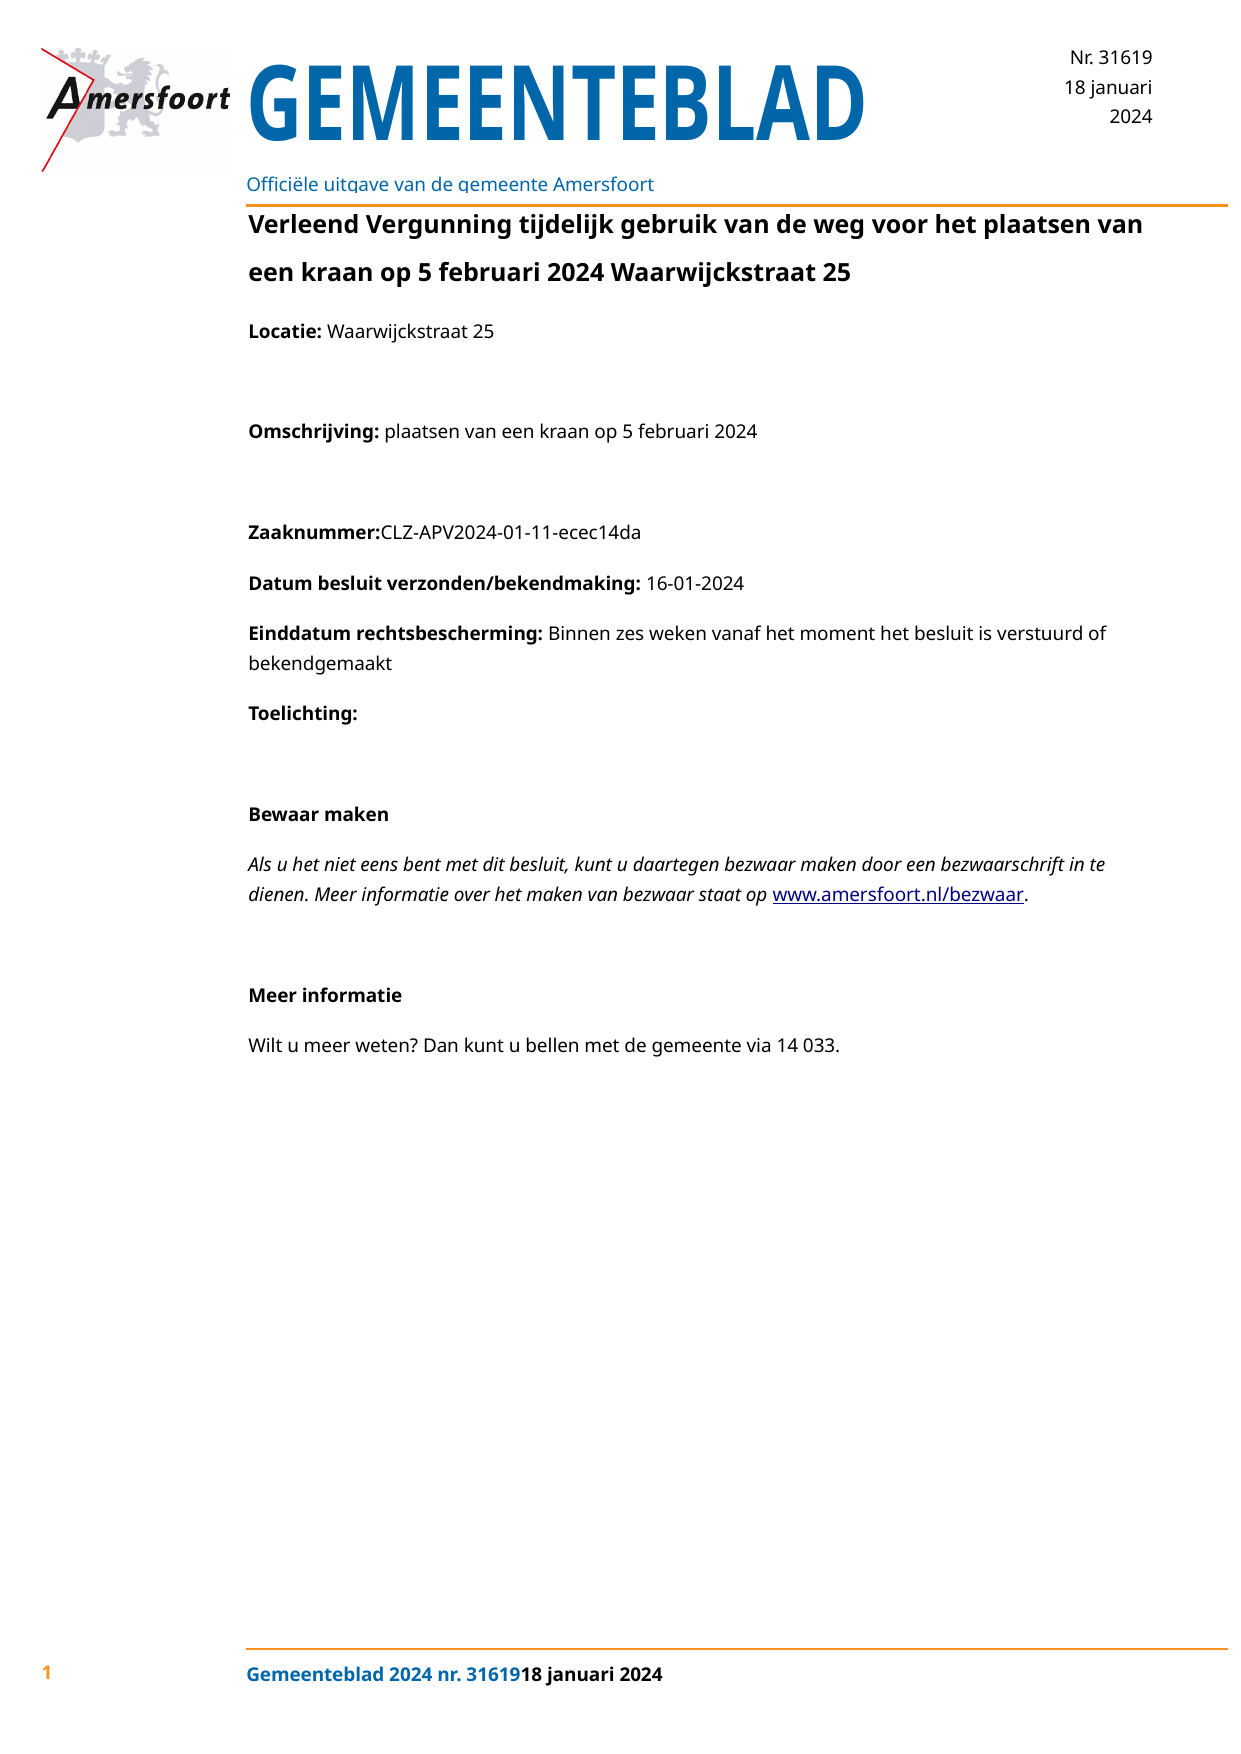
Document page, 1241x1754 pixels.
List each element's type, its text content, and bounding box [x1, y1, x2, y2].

text Omschrijving: plaatsen van een kraan op 5 februari 2024 [248, 419, 1152, 444]
picture [41, 47, 231, 172]
text Toelichting: [248, 700, 1152, 726]
text Datum besluit verzonden/bekendmaking: 16-01-2024 [248, 570, 1152, 596]
text Bewaar maken [248, 801, 1152, 827]
text Zaaknummer:CLZ-APV2024-01-11-ecec14da [248, 519, 1152, 545]
text Als u het niet eens bent met dit besluit, kunt u daartegen bezwaar maken door een bezwaarschrift in te dienen. Meer informatie over het maken van bezwaar staat op www.amersfoort.nl/bezwaar. [248, 852, 1152, 907]
text Locatie: Waarwijckstraat 25 [248, 318, 1152, 344]
text Meer informatie [248, 982, 1152, 1008]
text Verleend Vergunning tijdelijk gebruik van de weg voor het plaatsen van een kraan op 5 februari 2024 Waarwijckstraat 25 [248, 207, 1152, 288]
text Wilt u meer weten? Dan kunt u bellen met de gemeente via 14 033. [248, 1032, 1152, 1058]
text Einddatum rechtsbescherming: Binnen zes weken vanaf het moment het besluit is verstuurd of bekendgemaakt [248, 620, 1152, 676]
